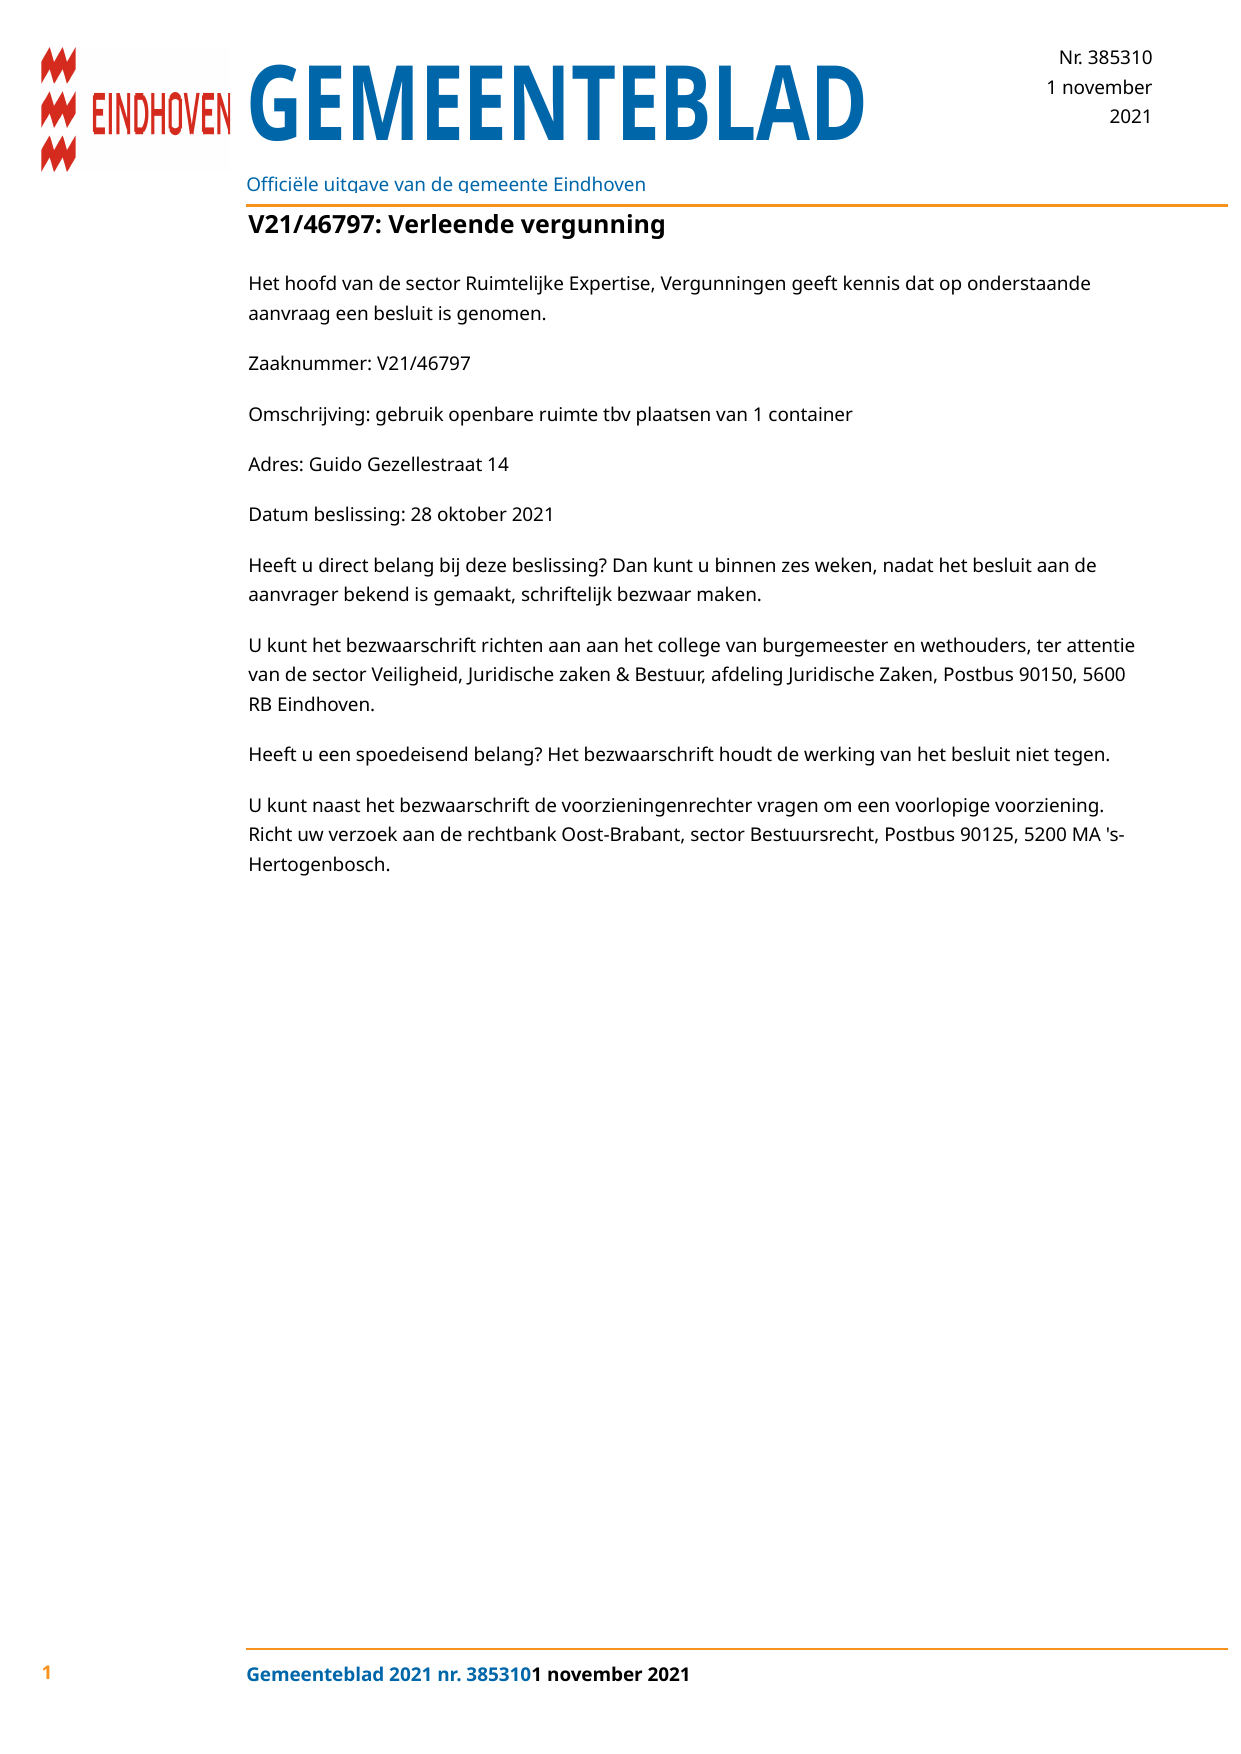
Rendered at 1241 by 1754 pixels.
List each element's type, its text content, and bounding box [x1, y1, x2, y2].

text U kunt naast het bezwaarschrift de voorzieningenrechter vragen om een voorlopige voorziening. Richt uw verzoek aan de rechtbank Oost-Brabant, sector Bestuursrecht, Postbus 90125, 5200 MA 's-Hertogenbosch. [248, 792, 1152, 877]
text Datum beslissing: 28 oktober 2021 [248, 502, 1152, 527]
text Heeft u een spoedeisend belang? Het bezwaarschrift houdt de werking van het besluit niet tegen. [248, 742, 1152, 767]
text Zaaknummer: V21/46797 [248, 350, 1152, 376]
text Omschrijving: gebruik openbare ruimte tbv plaatsen van 1 container [248, 401, 1152, 426]
text U kunt het bezwaarschrift richten aan aan het college van burgemeester en wethouders, ter attentie van de sector Veiligheid, Juridische zaken & Bestuur, afdeling Juridische Zaken, Postbus 90150, 5600 RB Eindhoven. [248, 632, 1152, 717]
text Heeft u direct belang bij deze beslissing? Dan kunt u binnen zes weken, nadat het besluit aan de aanvrager bekend is gemaakt, schriftelijk bezwaar maken. [248, 552, 1152, 607]
text Het hoofd van de sector Ruimtelijke Expertise, Vergunningen geeft kennis dat op onderstaande aanvraag een besluit is genomen. [248, 270, 1152, 326]
text V21/46797: Verleende vergunning [248, 207, 1152, 241]
picture [41, 47, 231, 172]
text Adres: Guido Gezellestraat 14 [248, 451, 1152, 477]
